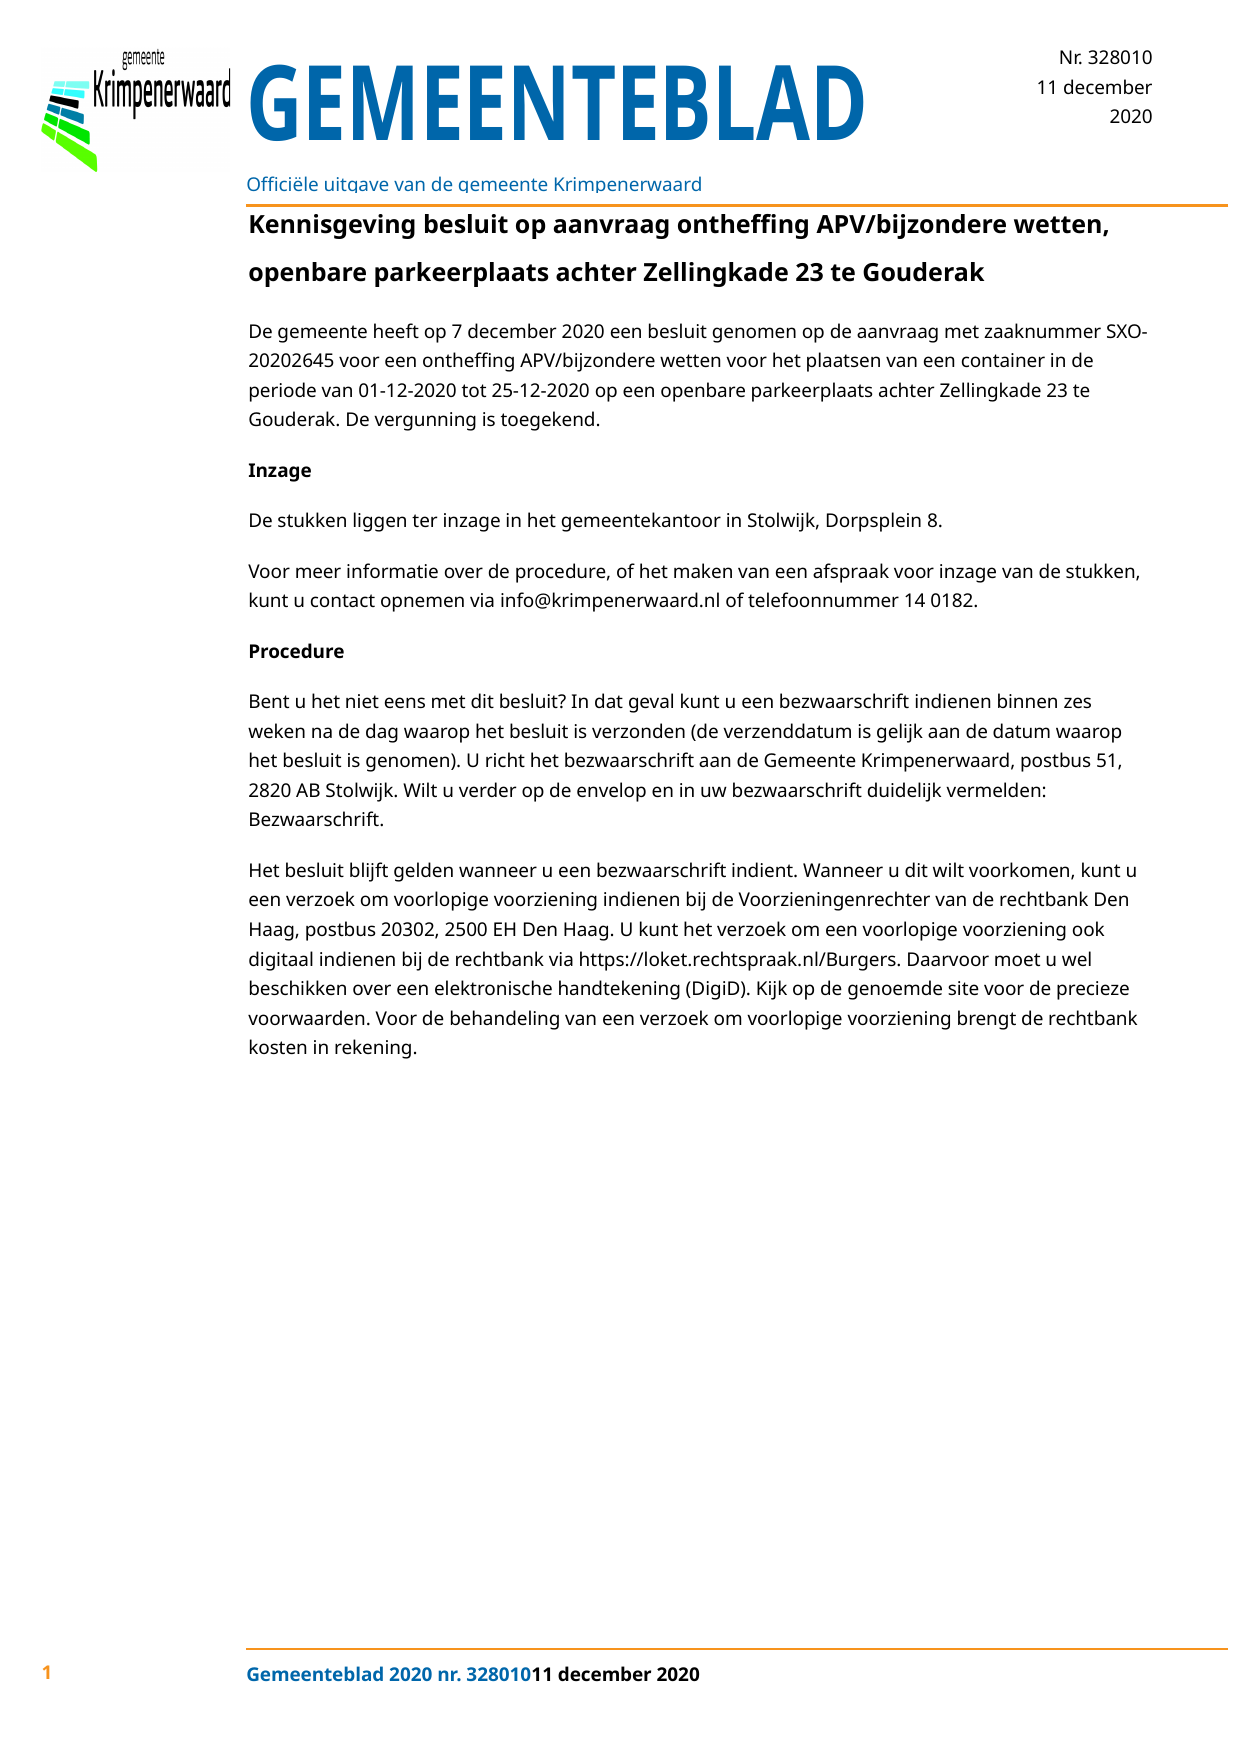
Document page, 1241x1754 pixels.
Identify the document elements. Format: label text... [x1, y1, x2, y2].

picture [41, 47, 231, 172]
text De gemeente heeft op 7 december 2020 een besluit genomen op de aanvraag met zaaknummer SXO-20202645 voor een ontheffing APV/bijzondere wetten voor het plaatsen van een container in de periode van 01-12-2020 tot 25-12-2020 op een openbare parkeerplaats achter Zellingkade 23 te Gouderak. De vergunning is toegekend. [248, 318, 1152, 432]
text Bent u het niet eens met dit besluit? In dat geval kunt u een bezwaarschrift indienen binnen zes weken na de dag waarop het besluit is verzonden (de verzenddatum is gelijk aan de datum waarop het besluit is genomen). U richt het bezwaarschrift aan de Gemeente Krimpenerwaard, postbus 51, 2820 AB Stolwijk. Wilt u verder op de envelop en in uw bezwaarschrift duidelijk vermelden: Bezwaarschrift. [248, 688, 1152, 832]
text Voor meer informatie over de procedure, of het maken van een afspraak voor inzage van de stukken, kunt u contact opnemen via info@krimpenerwaard.nl of telefoonnummer 14 0182. [248, 558, 1152, 613]
text Inzage [248, 457, 1152, 483]
text De stukken liggen ter inzage in het gemeentekantoor in Stolwijk, Dorpsplein 8. [248, 507, 1152, 533]
text Procedure [248, 638, 1152, 664]
text Kennisgeving besluit op aanvraag ontheffing APV/bijzondere wetten, openbare parkeerplaats achter Zellingkade 23 te Gouderak [248, 207, 1152, 288]
text Het besluit blijft gelden wanneer u een bezwaarschrift indient. Wanneer u dit wilt voorkomen, kunt u een verzoek om voorlopige voorziening indienen bij de Voorzieningenrechter van de rechtbank Den Haag, postbus 20302, 2500 EH Den Haag. U kunt het verzoek om een voorlopige voorziening ook digitaal indienen bij de rechtbank via https://loket.rechtspraak.nl/Burgers. Daarvoor moet u wel beschikken over een elektronische handtekening (DigiD). Kijk op de genoemde site voor de precieze voorwaarden. Voor de behandeling van een verzoek om voorlopige voorziening brengt de rechtbank kosten in rekening. [248, 857, 1152, 1060]
